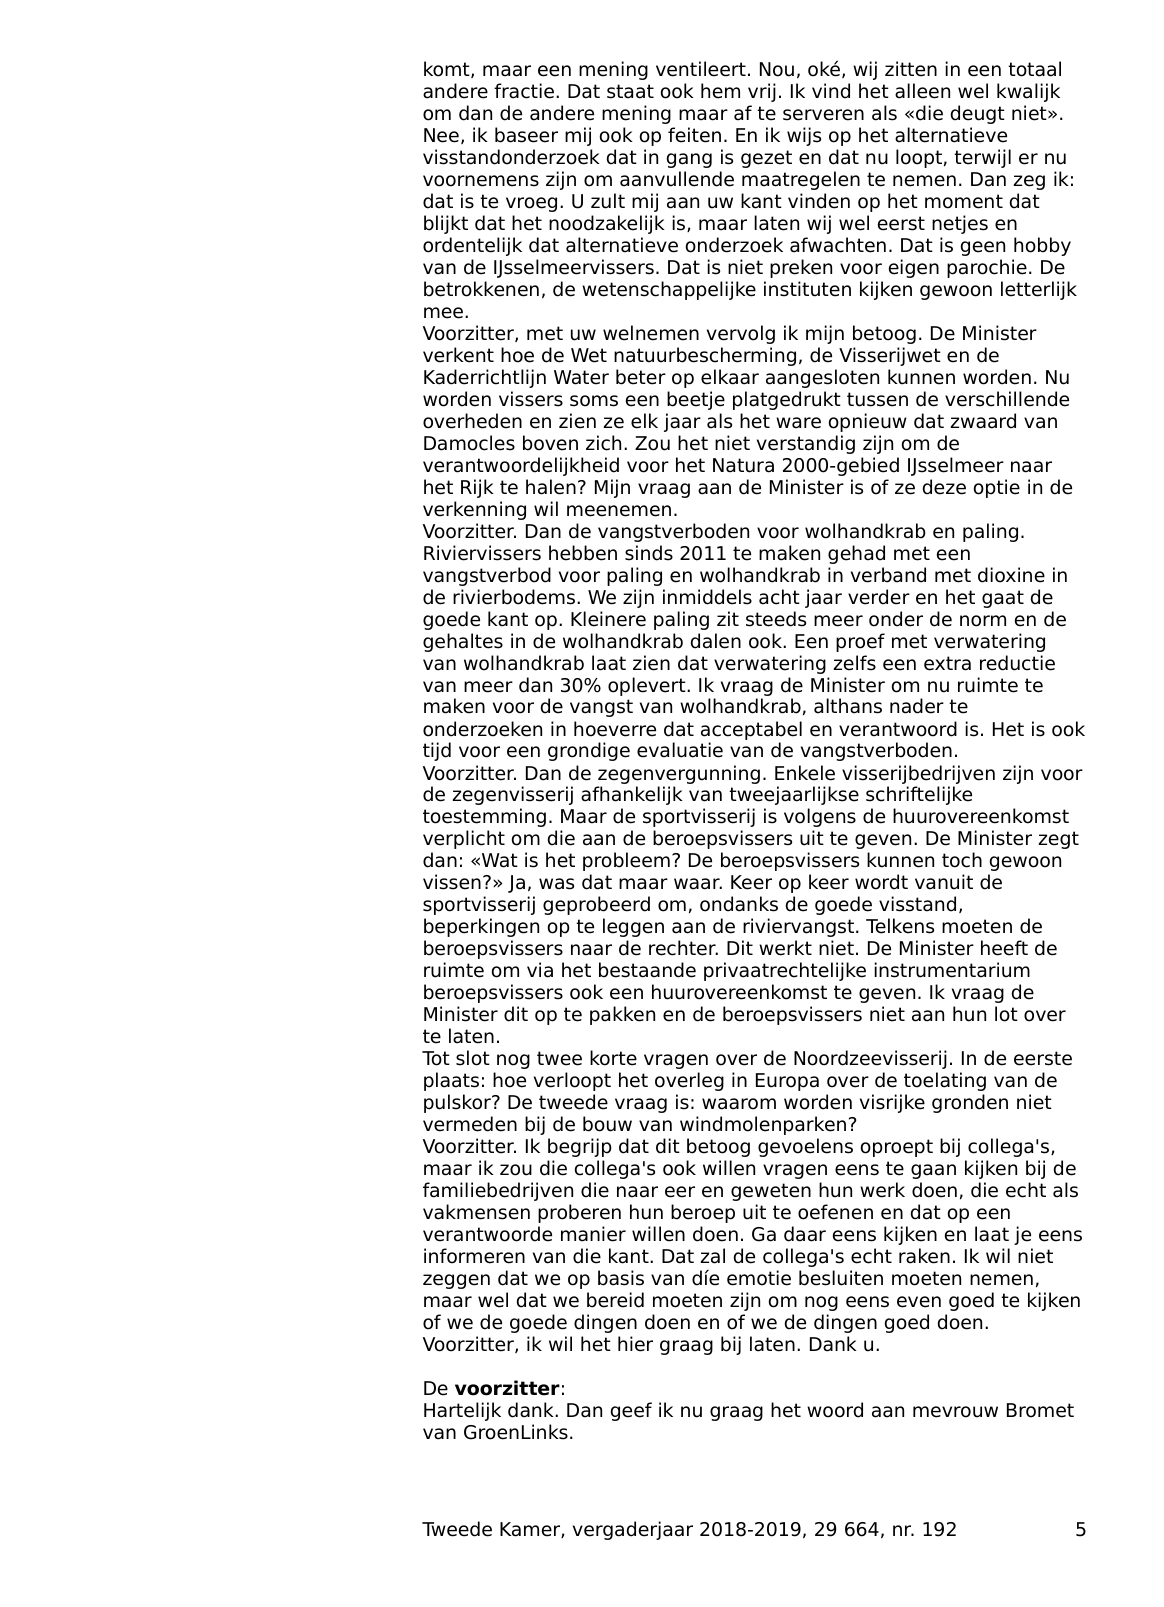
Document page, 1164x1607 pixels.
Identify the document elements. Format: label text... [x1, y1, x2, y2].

text Voorzitter. Dan de vangstverboden voor wolhandkrab en paling. Riviervissers hebben sinds 2011 te maken gehad met een vangstverbod voor paling en wolhandkrab in verband met dioxine in de rivierbodems. We zijn inmiddels acht jaar verder en het gaat de goede kant op. Kleinere paling zit steeds meer onder de norm en de gehaltes in de wolhandkrab dalen ook. Een proef met verwatering van wolhandkrab laat zien dat verwatering zelfs een extra reductie van meer dan 30% oplevert. Ik vraag de Minister om nu ruimte te maken voor de vangst van wolhandkrab, althans nader te onderzoeken in hoeverre dat acceptabel en verantwoord is. Het is ook tijd voor een grondige evaluatie van de vangstverboden. [422, 521, 1087, 762]
text komt, maar een mening ventileert. Nou, oké, wij zitten in een totaal andere fractie. Dat staat ook hem vrij. Ik vind het alleen wel kwalijk om dan de andere mening maar af te serveren als «die deugt niet». Nee, ik baseer mij ook op feiten. En ik wijs op het alternatieve visstandonderzoek dat in gang is gezet en dat nu loopt, terwijl er nu voornemens zijn om aanvullende maatregelen te nemen. Dan zeg ik: dat is te vroeg. U zult mij aan uw kant vinden op het moment dat blijkt dat het noodzakelijk is, maar laten wij wel eerst netjes en ordentelijk dat alternatieve onderzoek afwachten. Dat is geen hobby van de IJsselmeervissers. Dat is niet preken voor eigen parochie. De betrokkenen, de wetenschappelijke instituten kijken gewoon letterlijk mee. [422, 59, 1087, 323]
text Voorzitter, met uw welnemen vervolg ik mijn betoog. De Minister verkent hoe de Wet natuurbescherming, de Visserijwet en de Kaderrichtlijn Water beter op elkaar aangesloten kunnen worden. Nu worden vissers soms een beetje platgedrukt tussen de verschillende overheden en zien ze elk jaar als het ware opnieuw dat zwaard van Damocles boven zich. Zou het niet verstandig zijn om de verantwoordelijkheid voor het Natura 2000-gebied IJsselmeer naar het Rijk te halen? Mijn vraag aan de Minister is of ze deze optie in de verkenning wil meenemen. [422, 323, 1087, 521]
text Voorzitter. Dan de zegenvergunning. Enkele visserijbedrijven zijn voor de zegenvisserij afhankelijk van tweejaarlijkse schriftelijke toestemming. Maar de sportvisserij is volgens de huurovereenkomst verplicht om die aan de beroepsvissers uit te geven. De Minister zegt dan: «Wat is het probleem? De beroepsvissers kunnen toch gewoon vissen?» Ja, was dat maar waar. Keer op keer wordt vanuit de sportvisserij geprobeerd om, ondanks de goede visstand, beperkingen op te leggen aan de riviervangst. Telkens moeten de beroepsvissers naar de rechter. Dit werkt niet. De Minister heeft de ruimte om via het bestaande privaatrechtelijke instrumentarium beroepsvissers ook een huurovereenkomst te geven. Ik vraag de Minister dit op te pakken en de beroepsvissers niet aan hun lot over te laten. [422, 762, 1087, 1048]
text Voorzitter. Ik begrijp dat dit betoog gevoelens oproept bij collega's, maar ik zou die collega's ook willen vragen eens te gaan kijken bij de familiebedrijven die naar eer en geweten hun werk doen, die echt als vakmensen proberen hun beroep uit te oefenen en dat op een verantwoorde manier willen doen. Ga daar eens kijken en laat je eens informeren van die kant. Dat zal de collega's echt raken. Ik wil niet zeggen dat we op basis van díe emotie besluiten moeten nemen, maar wel dat we bereid moeten zijn om nog eens even goed te kijken of we de goede dingen doen en of we de dingen goed doen. [422, 1136, 1087, 1334]
text Voorzitter, ik wil het hier graag bij laten. Dank u. [422, 1334, 1087, 1356]
text De voorzitter: [422, 1378, 1087, 1400]
text Hartelijk dank. Dan geef ik nu graag het woord aan mevrouw Bromet van GroenLinks. [422, 1400, 1087, 1444]
text Tot slot nog twee korte vragen over de Noordzeevisserij. In de eerste plaats: hoe verloopt het overleg in Europa over de toelating van de pulskor? De tweede vraag is: waarom worden visrijke gronden niet vermeden bij de bouw van windmolenparken? [422, 1048, 1087, 1136]
